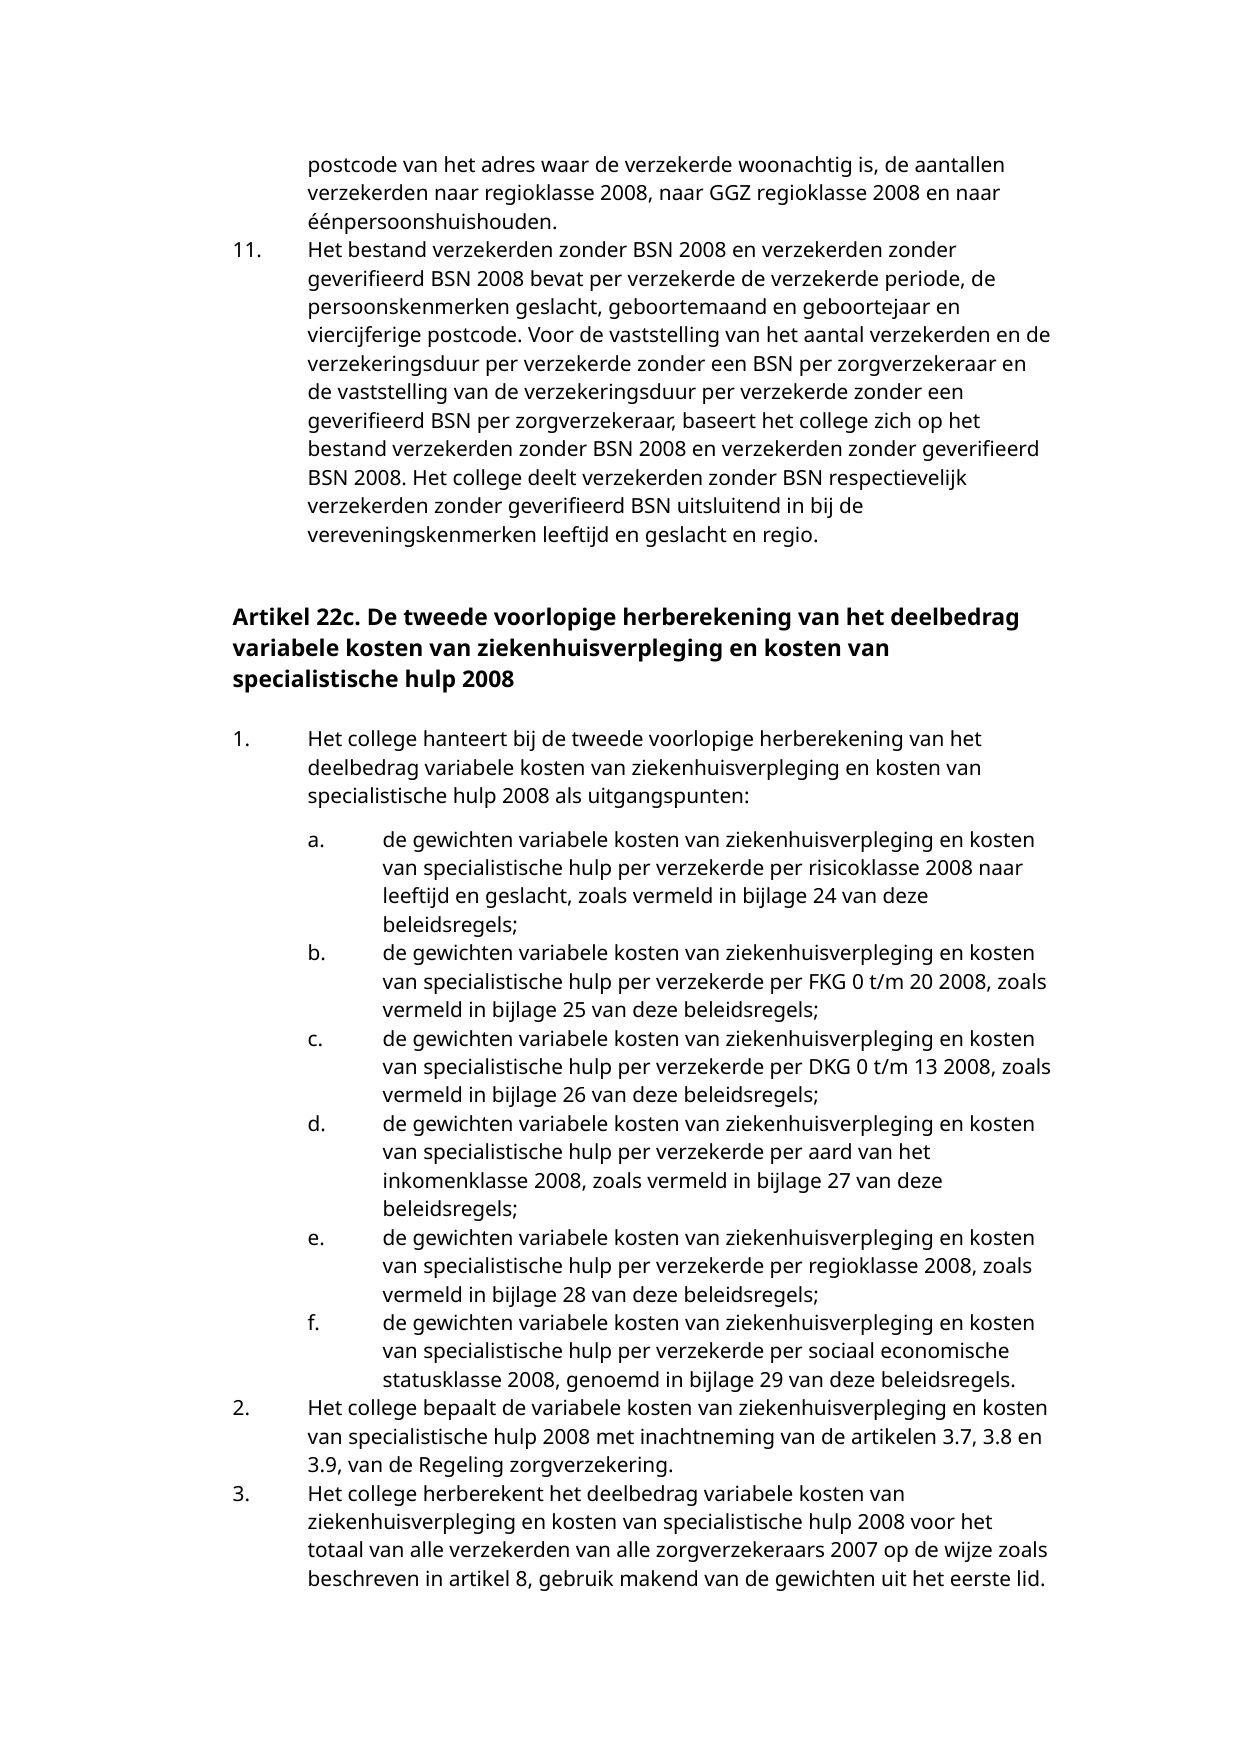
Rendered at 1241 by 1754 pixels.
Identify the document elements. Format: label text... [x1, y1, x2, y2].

list de gewichten variabele kosten van ziekenhuisverpleging en kosten van specialistische hulp per verzekerde per regioklasse 2008, zoals vermeld in bijlage 28 van deze beleidsregels; [307, 1223, 1053, 1308]
list postcode van het adres waar de verzekerde woonachtig is, de aantallen verzekerden naar regioklasse 2008, naar GGZ regioklasse 2008 en naar éénpersoonshuishouden. [232, 150, 1053, 235]
list de gewichten variabele kosten van ziekenhuisverpleging en kosten van specialistische hulp per verzekerde per sociaal economische statusklasse 2008, genoemd in bijlage 29 van deze beleidsregels. [307, 1308, 1053, 1393]
list Het college hanteert bij de tweede voorlopige herberekening van het deelbedrag variabele kosten van ziekenhuisverpleging en kosten van specialistische hulp 2008 als uitgangspunten: [232, 724, 1053, 810]
list Het college bepaalt de variabele kosten van ziekenhuisverpleging en kosten van specialistische hulp 2008 met inachtneming van de artikelen 3.7, 3.8 en 3.9, van de Regeling zorgverzekering. [232, 1393, 1053, 1479]
list Het bestand verzekerden zonder BSN 2008 en verzekerden zonder geverifieerd BSN 2008 bevat per verzekerde de verzekerde periode, de persoonskenmerken geslacht, geboortemaand en geboortejaar en viercijferige postcode. Voor de vaststelling van het aantal verzekerden en de verzekeringsduur per verzekerde zonder een BSN per zorgverzekeraar en de vaststelling van de verzekeringsduur per verzekerde zonder een geverifieerd BSN per zorgverzekeraar, baseert het college zich op het bestand verzekerden zonder BSN 2008 en verzekerden zonder geverifieerd BSN 2008. Het college deelt verzekerden zonder BSN respectievelijk verzekerden zonder geverifieerd BSN uitsluitend in bij de vereveningskenmerken leeftijd en geslacht en regio. [232, 235, 1053, 548]
list de gewichten variabele kosten van ziekenhuisverpleging en kosten van specialistische hulp per verzekerde per DKG 0 t/m 13 2008, zoals vermeld in bijlage 26 van deze beleidsregels; [307, 1024, 1053, 1109]
list de gewichten variabele kosten van ziekenhuisverpleging en kosten van specialistische hulp per verzekerde per aard van het inkomenklasse 2008, zoals vermeld in bijlage 27 van deze beleidsregels; [307, 1109, 1053, 1223]
list de gewichten variabele kosten van ziekenhuisverpleging en kosten van specialistische hulp per verzekerde per FKG 0 t/m 20 2008, zoals vermeld in bijlage 25 van deze beleidsregels; [307, 938, 1053, 1024]
subtitle Artikel 22c. De tweede voorlopige herberekening van het deelbedrag variabele kosten van ziekenhuisverpleging en kosten van specialistische hulp 2008 [232, 601, 1053, 694]
list de gewichten variabele kosten van ziekenhuisverpleging en kosten van specialistische hulp per verzekerde per risicoklasse 2008 naar leeftijd en geslacht, zoals vermeld in bijlage 24 van deze beleidsregels; [307, 825, 1053, 938]
list Het college herberekent het deelbedrag variabele kosten van ziekenhuisverpleging en kosten van specialistische hulp 2008 voor het totaal van alle verzekerden van alle zorgverzekeraars 2007 op de wijze zoals beschreven in artikel 8, gebruik makend van de gewichten uit het eerste lid. [232, 1479, 1053, 1592]
